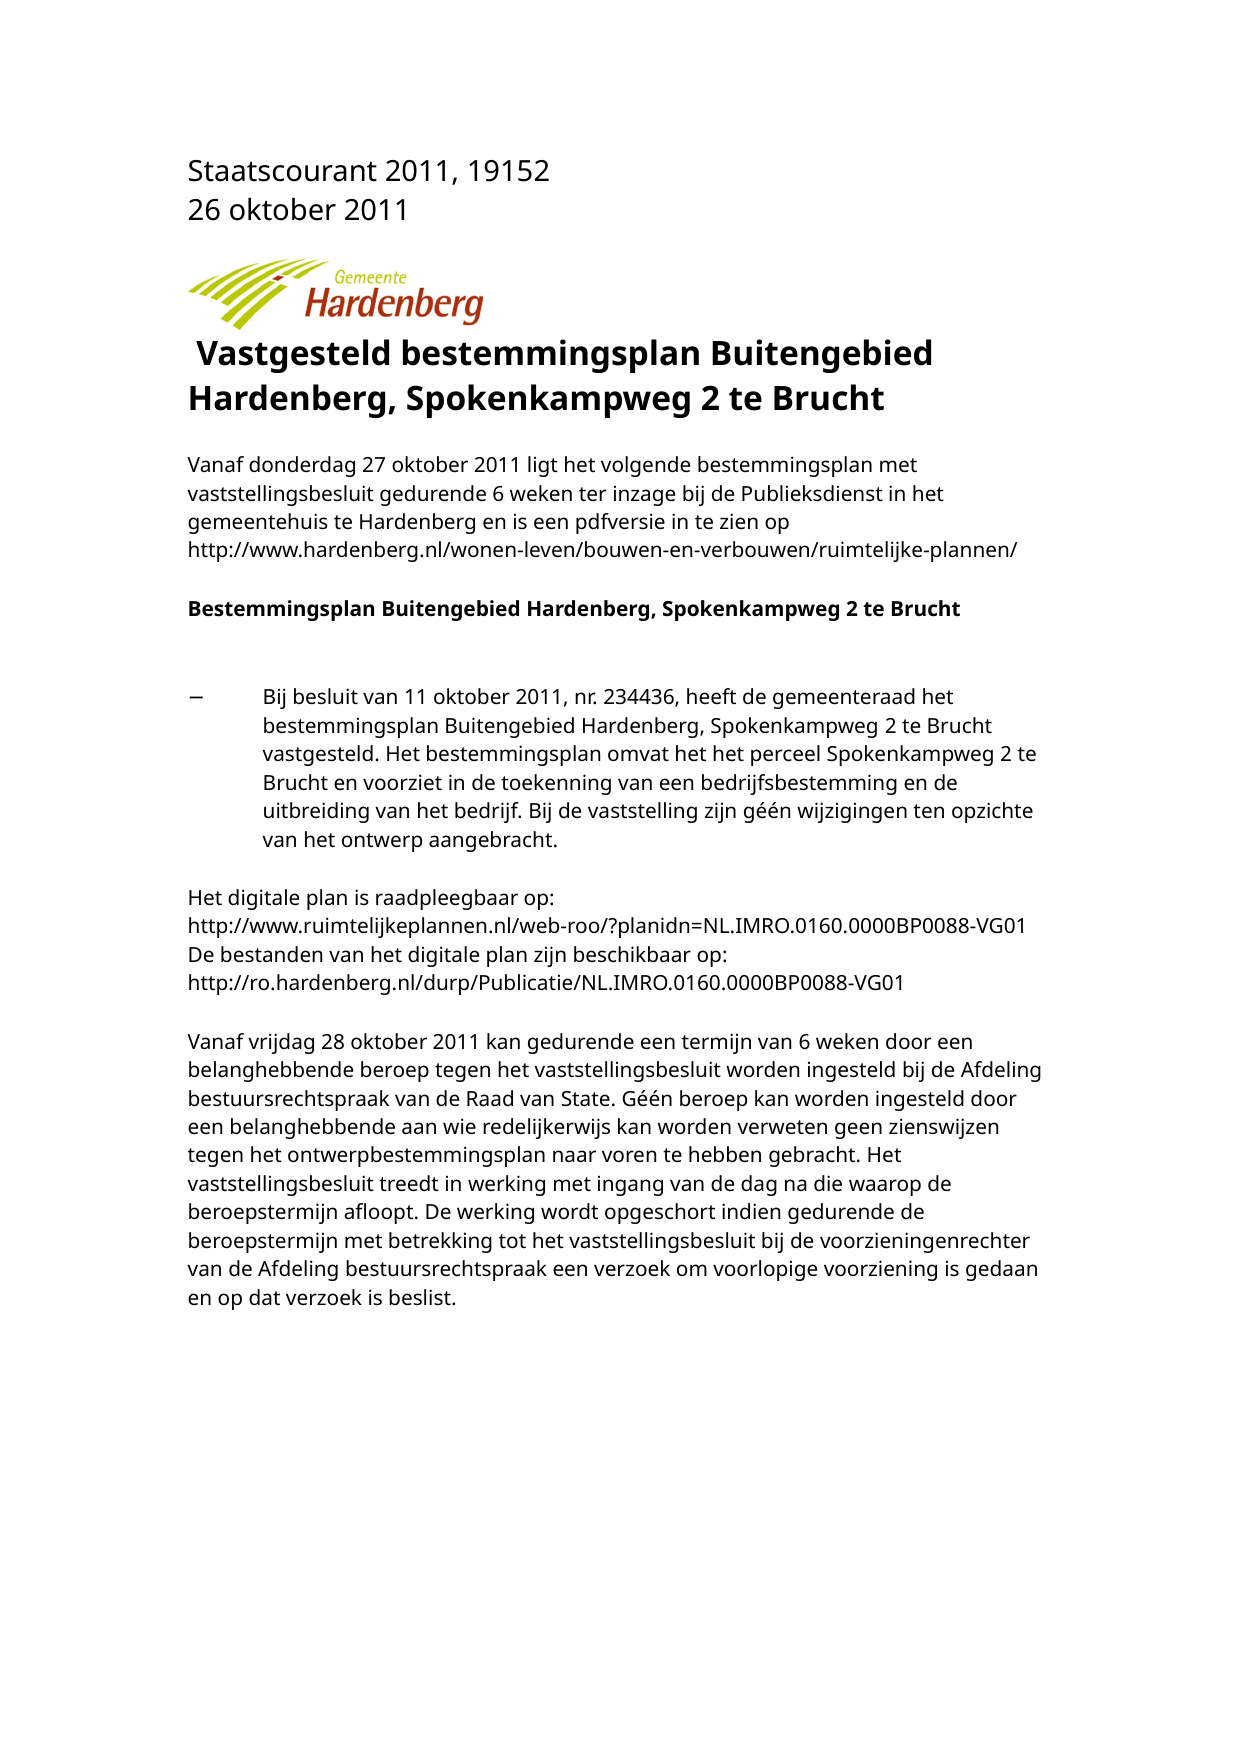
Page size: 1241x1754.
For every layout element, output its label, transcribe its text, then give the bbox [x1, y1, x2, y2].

picture [187, 258, 484, 330]
subtitle Vastgesteld bestemmingsplan Buitengebied Hardenberg, Spokenkampweg 2 te Brucht [187, 271, 1053, 420]
text http://www.ruimtelijkeplannen.nl/web-roo/?planidn=NL.IMRO.0160.0000BP0088-VG01 [187, 912, 1053, 940]
text Bestemmingsplan Buitengebied Hardenberg, Spokenkampweg 2 te Brucht [187, 594, 1053, 622]
text Vanaf vrijdag 28 oktober 2011 kan gedurende een termijn van 6 weken door een belanghebbende beroep tegen het vaststellingsbesluit worden ingesteld bij de Afdeling bestuursrechtspraak van de Raad van State. Géén beroep kan worden ingesteld door een belanghebbende aan wie redelijkerwijs kan worden verweten geen zienswijzen tegen het ontwerpbestemmingsplan naar voren te hebben gebracht. Het vaststellingsbesluit treedt in werking met ingang van de dag na die waarop de beroepstermijn afloopt. De werking wordt opgeschort indien gedurende de beroepstermijn met betrekking tot het vaststellingsbesluit bij de voorzieningenrechter van de Afdeling bestuursrechtspraak een verzoek om voorlopige voorziening is gedaan en op dat verzoek is beslist. [187, 1027, 1053, 1311]
text http://ro.hardenberg.nl/durp/Publicatie/NL.IMRO.0160.0000BP0088-VG01 [187, 968, 1053, 997]
text De bestanden van het digitale plan zijn beschikbaar op: [187, 940, 1053, 968]
text Vanaf donderdag 27 oktober 2011 ligt het volgende bestemmingsplan met vaststellingsbesluit gedurende 6 weken ter inzage bij de Publieksdienst in het gemeentehuis te Hardenberg en is een pdfversie in te zien op http://www.hardenberg.nl/wonen-leven/bouwen-en-verbouwen/ruimtelijke-plannen/ [187, 450, 1053, 564]
list Bij besluit van 11 oktober 2011, nr. 234436, heeft de gemeenteraad het bestemmingsplan Buitengebied Hardenberg, Spokenkampweg 2 te Brucht vastgesteld. Het bestemmingsplan omvat het het perceel Spokenkampweg 2 te Brucht en voorziet in de toekenning van een bedrijfsbestemming en de uitbreiding van het bedrijf. Bij de vaststelling zijn géén wijzigingen ten opzichte van het ontwerp aangebracht. [187, 682, 1053, 853]
text 26 oktober 2011 [187, 190, 1053, 229]
text Het digitale plan is raadpleegbaar op: [187, 883, 1053, 912]
text Staatscourant 2011, 19152 [187, 150, 1053, 190]
